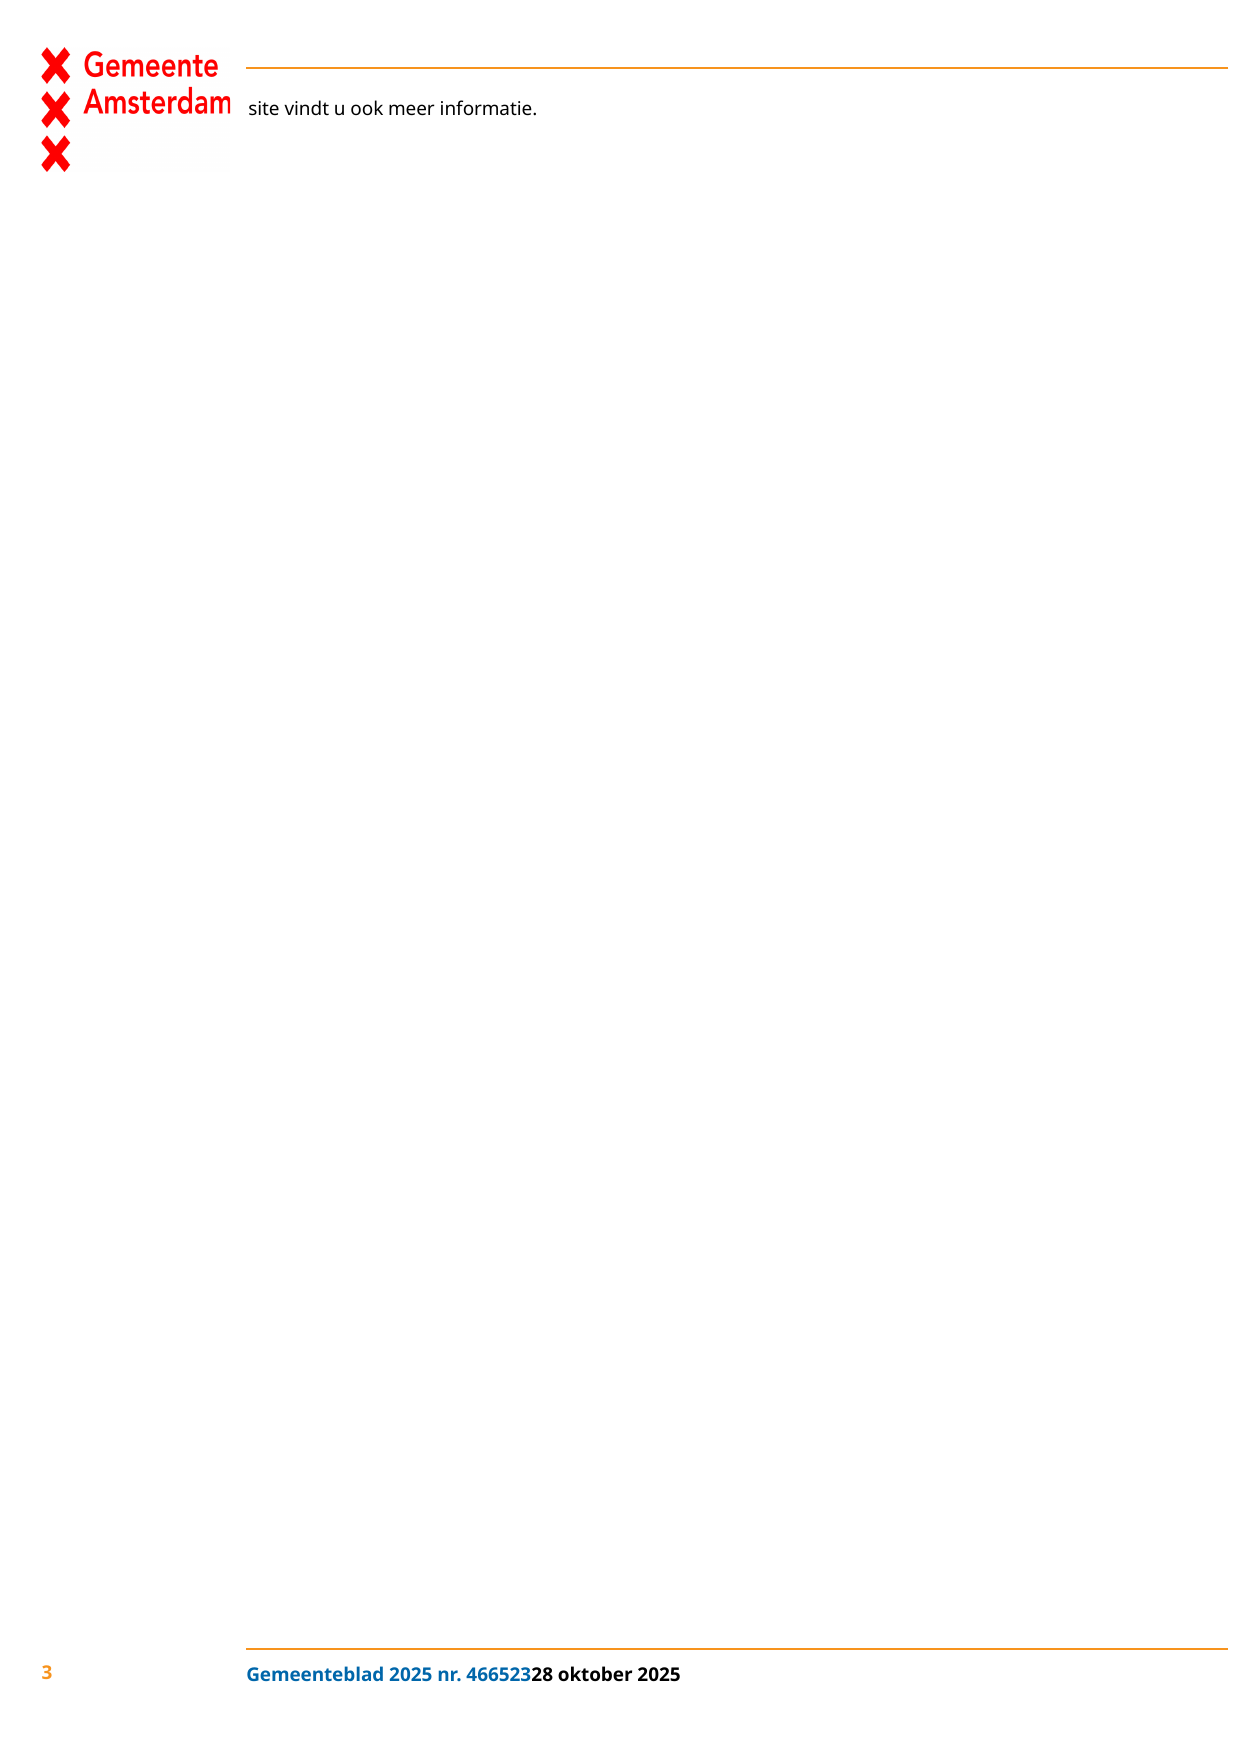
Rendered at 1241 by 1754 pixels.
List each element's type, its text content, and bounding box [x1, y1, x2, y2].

text site vindt u ook meer informatie. [248, 95, 1152, 121]
picture [41, 47, 231, 172]
